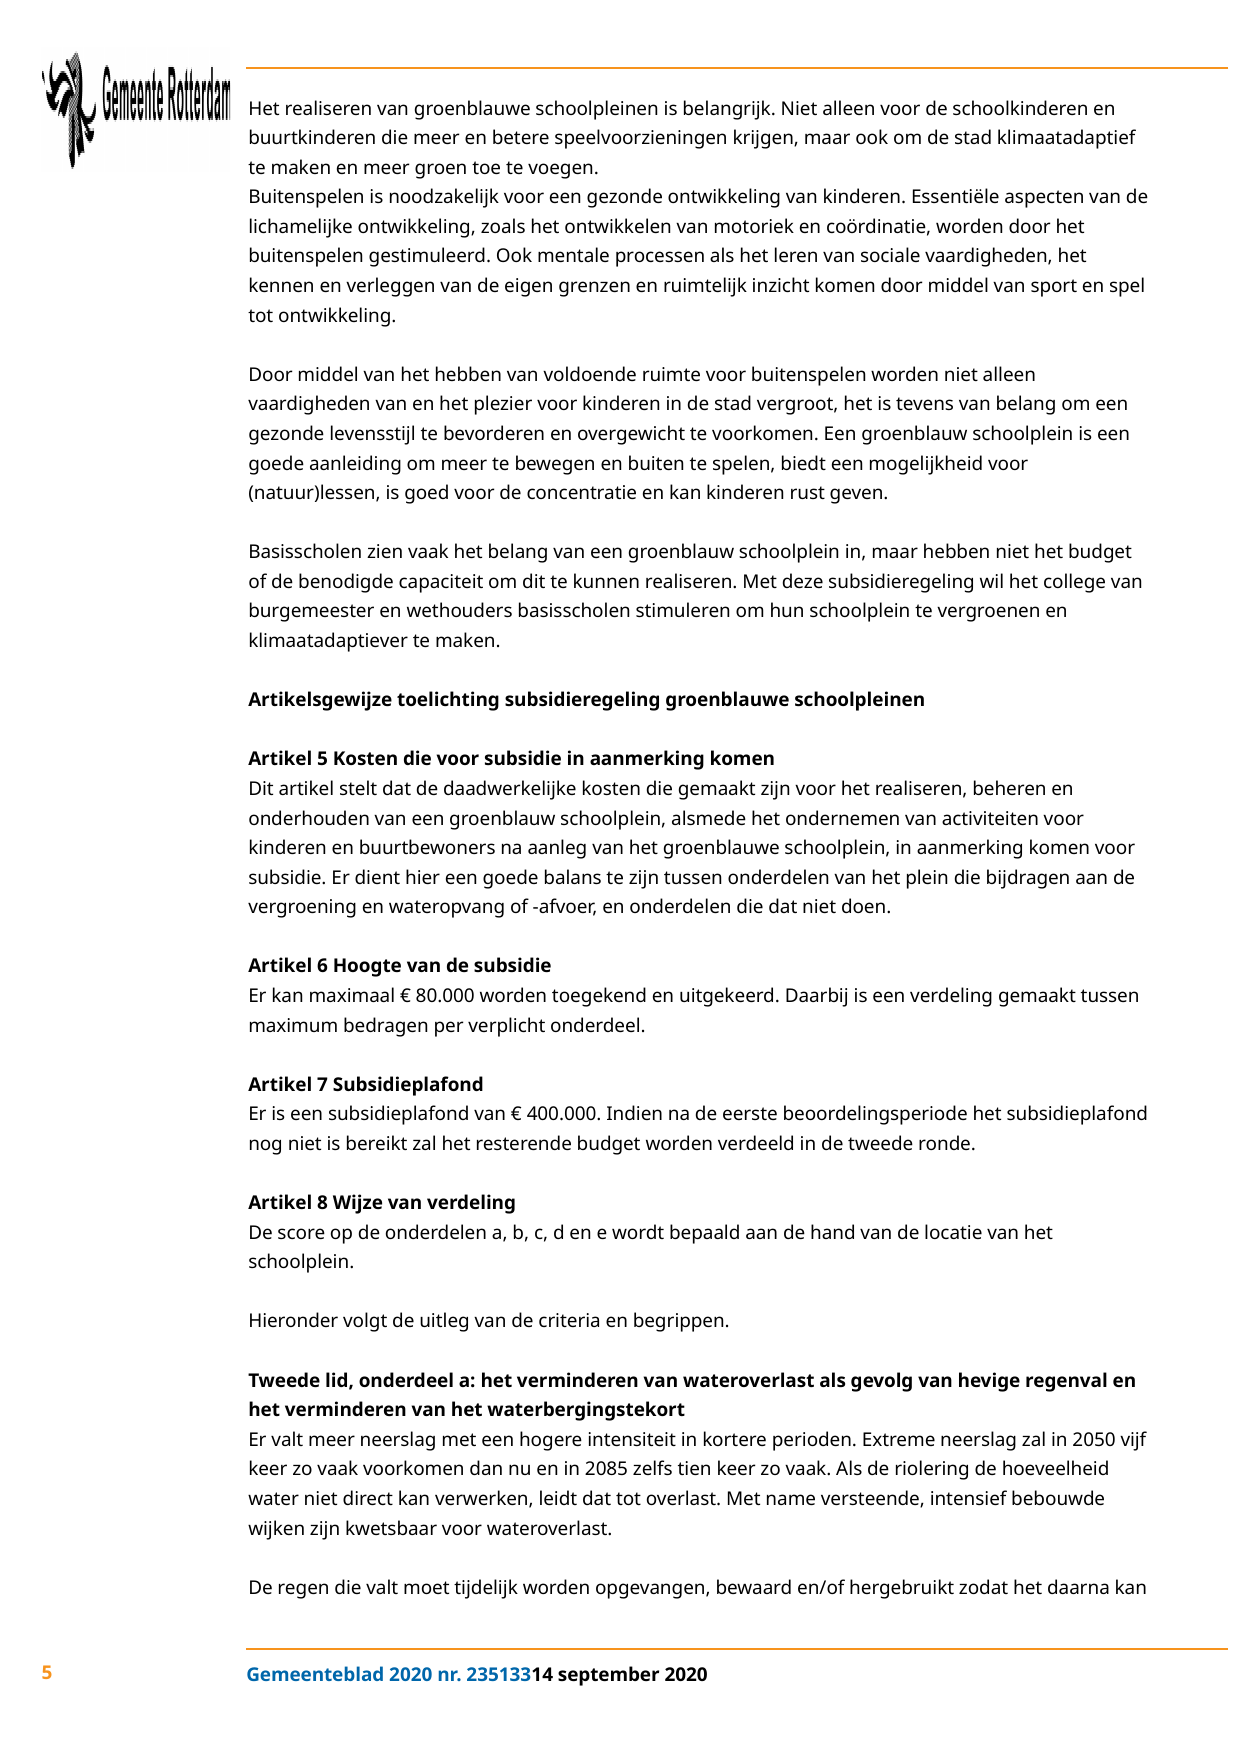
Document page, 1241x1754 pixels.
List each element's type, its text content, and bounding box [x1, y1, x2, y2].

picture [41, 47, 231, 172]
text Buitenspelen is noodzakelijk voor een gezonde ontwikkeling van kinderen. Essentiële aspecten van de lichamelijke ontwikkeling, zoals het ontwikkelen van motoriek en coördinatie, worden door het buitenspelen gestimuleerd. Ook mentale processen als het leren van sociale vaardigheden, het kennen en verleggen van de eigen grenzen en ruimtelijk inzicht komen door middel van sport en spel tot ontwikkeling. [248, 183, 1152, 328]
text Door middel van het hebben van voldoende ruimte voor buitenspelen worden niet alleen vaardigheden van en het plezier voor kinderen in de stad vergroot, het is tevens van belang om een gezonde levensstijl te bevorderen en overgewicht te voorkomen. Een groenblauw schoolplein is een goede aanleiding om meer te bewegen en buiten te spelen, biedt een mogelijkheid voor (natuur)lessen, is goed voor de concentratie en kan kinderen rust geven. [248, 361, 1152, 505]
text Artikel 6 Hoogte van de subsidie [248, 953, 1152, 978]
text De regen die valt moet tijdelijk worden opgevangen, bewaard en/of hergebruikt zodat het daarna kan [248, 1574, 1152, 1600]
text Er kan maximaal € 80.000 worden toegekend en uitgekeerd. Daarbij is een verdeling gemaakt tussen maximum bedragen per verplicht onderdeel. [248, 982, 1152, 1038]
text Artikelsgewijze toelichting subsidieregeling groenblauwe schoolpleinen [248, 686, 1152, 712]
text Basisscholen zien vaak het belang van een groenblauw schoolplein in, maar hebben niet het budget of de benodigde capaciteit om dit te kunnen realiseren. Met deze subsidieregeling wil het college van burgemeester en wethouders basisscholen stimuleren om hun schoolplein te vergroenen en klimaatadaptiever te maken. [248, 538, 1152, 653]
text Het realiseren van groenblauwe schoolpleinen is belangrijk. Niet alleen voor de schoolkinderen en buurtkinderen die meer en betere speelvoorzieningen krijgen, maar ook om de stad klimaatadaptief te maken en meer groen toe te voegen. [248, 95, 1152, 180]
text Artikel 5 Kosten die voor subsidie in aanmerking komen [248, 746, 1152, 771]
text Tweede lid, onderdeel a: het verminderen van wateroverlast als gevolg van hevige regenval en het verminderen van het waterbergingstekort [248, 1367, 1152, 1422]
text Hieronder volgt de uitleg van de criteria en begrippen. [248, 1308, 1152, 1333]
text Artikel 8 Wijze van verdeling [248, 1189, 1152, 1215]
text Dit artikel stelt dat de daadwerkelijke kosten die gemaakt zijn voor het realiseren, beheren en onderhouden van een groenblauw schoolplein, alsmede het ondernemen van activiteiten voor kinderen en buurtbewoners na aanleg van het groenblauwe schoolplein, in aanmerking komen voor subsidie. Er dient hier een goede balans te zijn tussen onderdelen van het plein die bijdragen aan de vergroening en wateropvang of -afvoer, en onderdelen die dat niet doen. [248, 775, 1152, 919]
text De score op de onderdelen a, b, c, d en e wordt bepaald aan de hand van de locatie van het schoolplein. [248, 1219, 1152, 1274]
text Er is een subsidieplafond van € 400.000. Indien na de eerste beoordelingsperiode het subsidieplafond nog niet is bereikt zal het resterende budget worden verdeeld in de tweede ronde. [248, 1101, 1152, 1156]
text Artikel 7 Subsidieplafond [248, 1071, 1152, 1097]
text Er valt meer neerslag met een hogere intensiteit in kortere perioden. Extreme neerslag zal in 2050 vijf keer zo vaak voorkomen dan nu en in 2085 zelfs tien keer zo vaak. Als de riolering de hoeveelheid water niet direct kan verwerken, leidt dat tot overlast. Met name versteende, intensief bebouwde wijken zijn kwetsbaar voor wateroverlast. [248, 1426, 1152, 1541]
